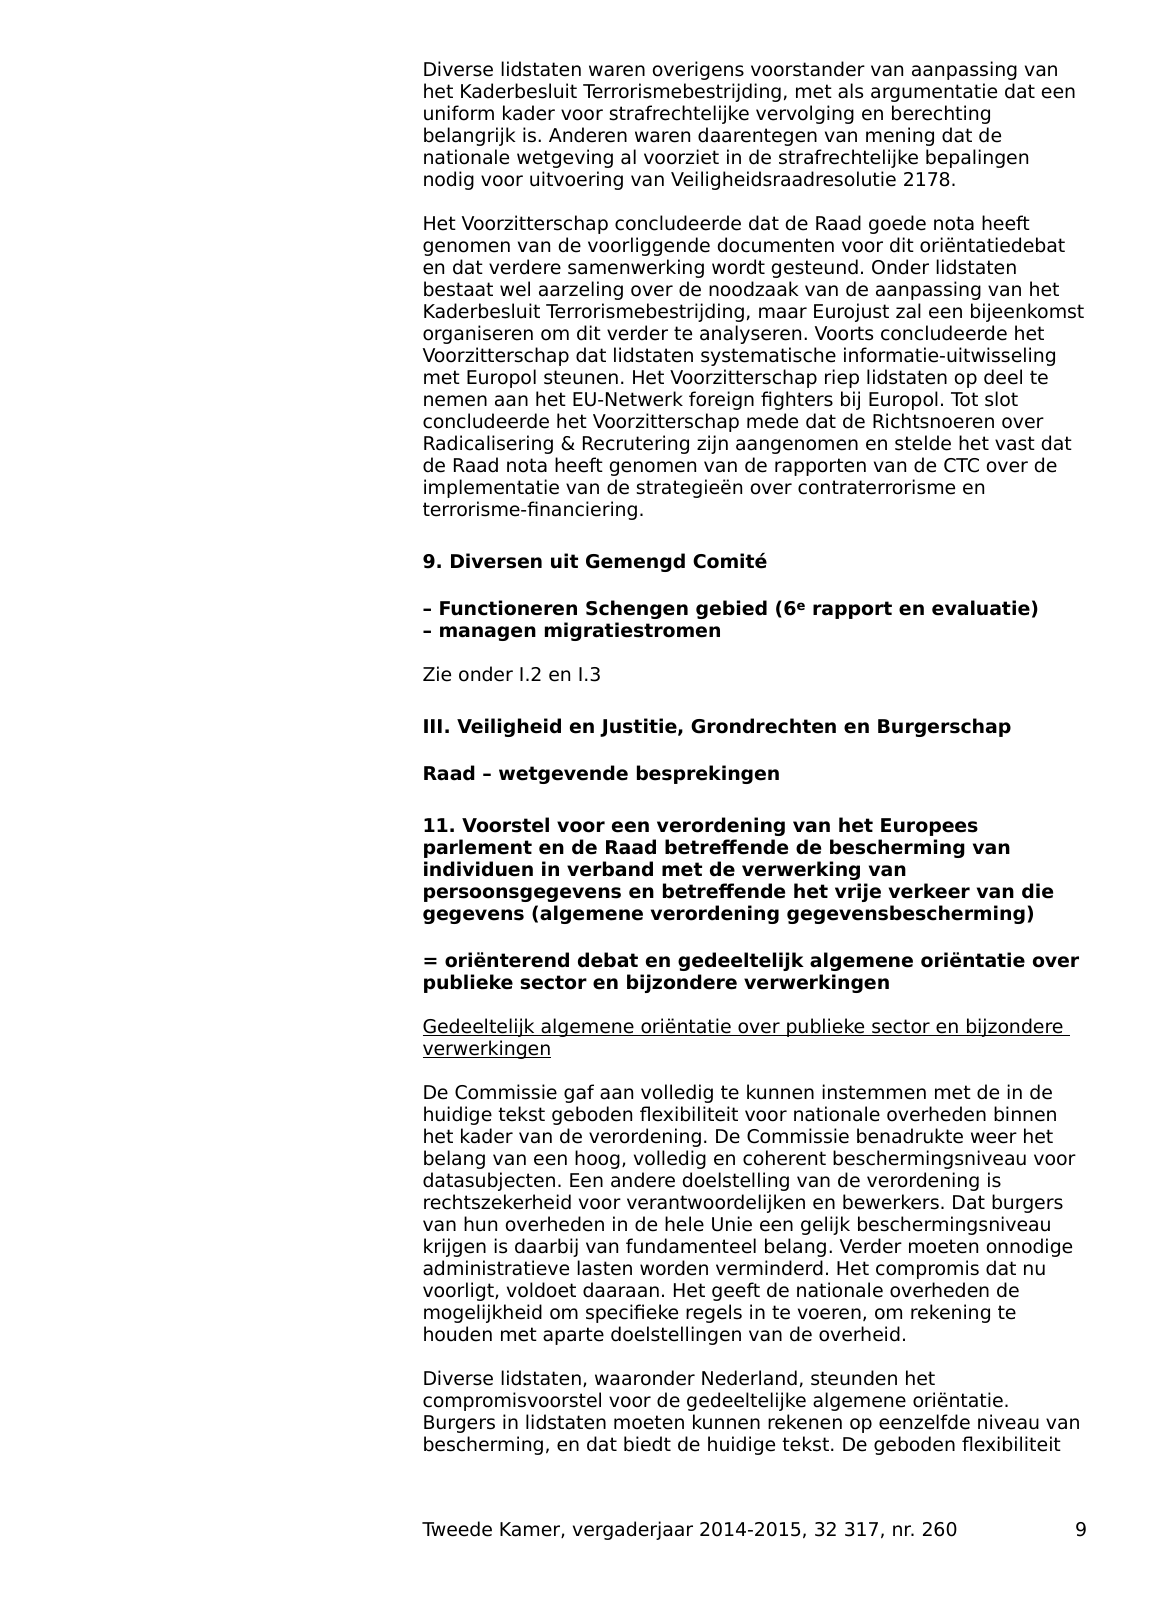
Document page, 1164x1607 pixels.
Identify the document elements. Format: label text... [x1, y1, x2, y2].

subtitle 11. Voorstel voor een verordening van het Europees parlement en de Raad betreffende de bescherming van individuen in verband met de verwerking van persoonsgegevens en betreffende het vrije verkeer van die gegevens (algemene verordening gegevensbescherming) [422, 815, 1087, 925]
text Het Voorzitterschap concludeerde dat de Raad goede nota heeft genomen van de voorliggende documenten voor dit oriëntatiedebat en dat verdere samenwerking wordt gesteund. Onder lidstaten bestaat wel aarzeling over de noodzaak van de aanpassing van het Kaderbesluit Terrorismebestrijding, maar Eurojust zal een bijeenkomst organiseren om dit verder te analyseren. Voorts concludeerde het Voorzitterschap dat lidstaten systematische informatie-uitwisseling met Europol steunen. Het Voorzitterschap riep lidstaten op deel te nemen aan het EU-Netwerk foreign fighters bij Europol. Tot slot concludeerde het Voorzitterschap mede dat de Richtsnoeren over Radicalisering & Recrutering zijn aangenomen en stelde het vast dat de Raad nota heeft genomen van de rapporten van de CTC over de implementatie van de strategieën over contraterrorisme en terrorisme-financiering. [422, 213, 1087, 521]
subtitle 9. Diversen uit Gemengd Comité [422, 551, 1087, 573]
subtitle Raad – wetgevende besprekingen [422, 763, 1087, 785]
text = oriënterend debat en gedeeltelijk algemene oriëntatie over publieke sector en bijzondere verwerkingen [422, 950, 1087, 994]
text De Commissie gaf aan volledig te kunnen instemmen met de in de huidige tekst geboden flexibiliteit voor nationale overheden binnen het kader van de verordening. De Commissie benadrukte weer het belang van een hoog, volledig en coherent beschermingsniveau voor datasubjecten. Een andere doelstelling van de verordening is rechtszekerheid voor verantwoordelijken en bewerkers. Dat burgers van hun overheden in de hele Unie een gelijk beschermingsniveau krijgen is daarbij van fundamenteel belang. Verder moeten onnodige administratieve lasten worden verminderd. Het compromis dat nu voorligt, voldoet daaraan. Het geeft de nationale overheden de mogelijkheid om specifieke regels in te voeren, om rekening te houden met aparte doelstellingen van de overheid. [422, 1082, 1087, 1346]
text Diverse lidstaten, waaronder Nederland, steunden het compromisvoorstel voor de gedeeltelijke algemene oriëntatie. Burgers in lidstaten moeten kunnen rekenen op eenzelfde niveau van bescherming, en dat biedt de huidige tekst. De geboden flexibiliteit [422, 1368, 1087, 1456]
text Zie onder I.2 en I.3 [422, 664, 1087, 686]
text – managen migratiestromen [422, 620, 1087, 642]
text – Functioneren Schengen gebied (6e rapport en evaluatie) [422, 598, 1087, 620]
subtitle III. Veiligheid en Justitie, Grondrechten en Burgerschap [422, 716, 1087, 738]
subtitle Gedeeltelijk algemene oriëntatie over publieke sector en bijzondere verwerkingen [422, 1016, 1087, 1060]
text Diverse lidstaten waren overigens voorstander van aanpassing van het Kaderbesluit Terrorismebestrijding, met als argumentatie dat een uniform kader voor strafrechtelijke vervolging en berechting belangrijk is. Anderen waren daarentegen van mening dat de nationale wetgeving al voorziet in de strafrechtelijke bepalingen nodig voor uitvoering van Veiligheidsraadresolutie 2178. [422, 59, 1087, 191]
